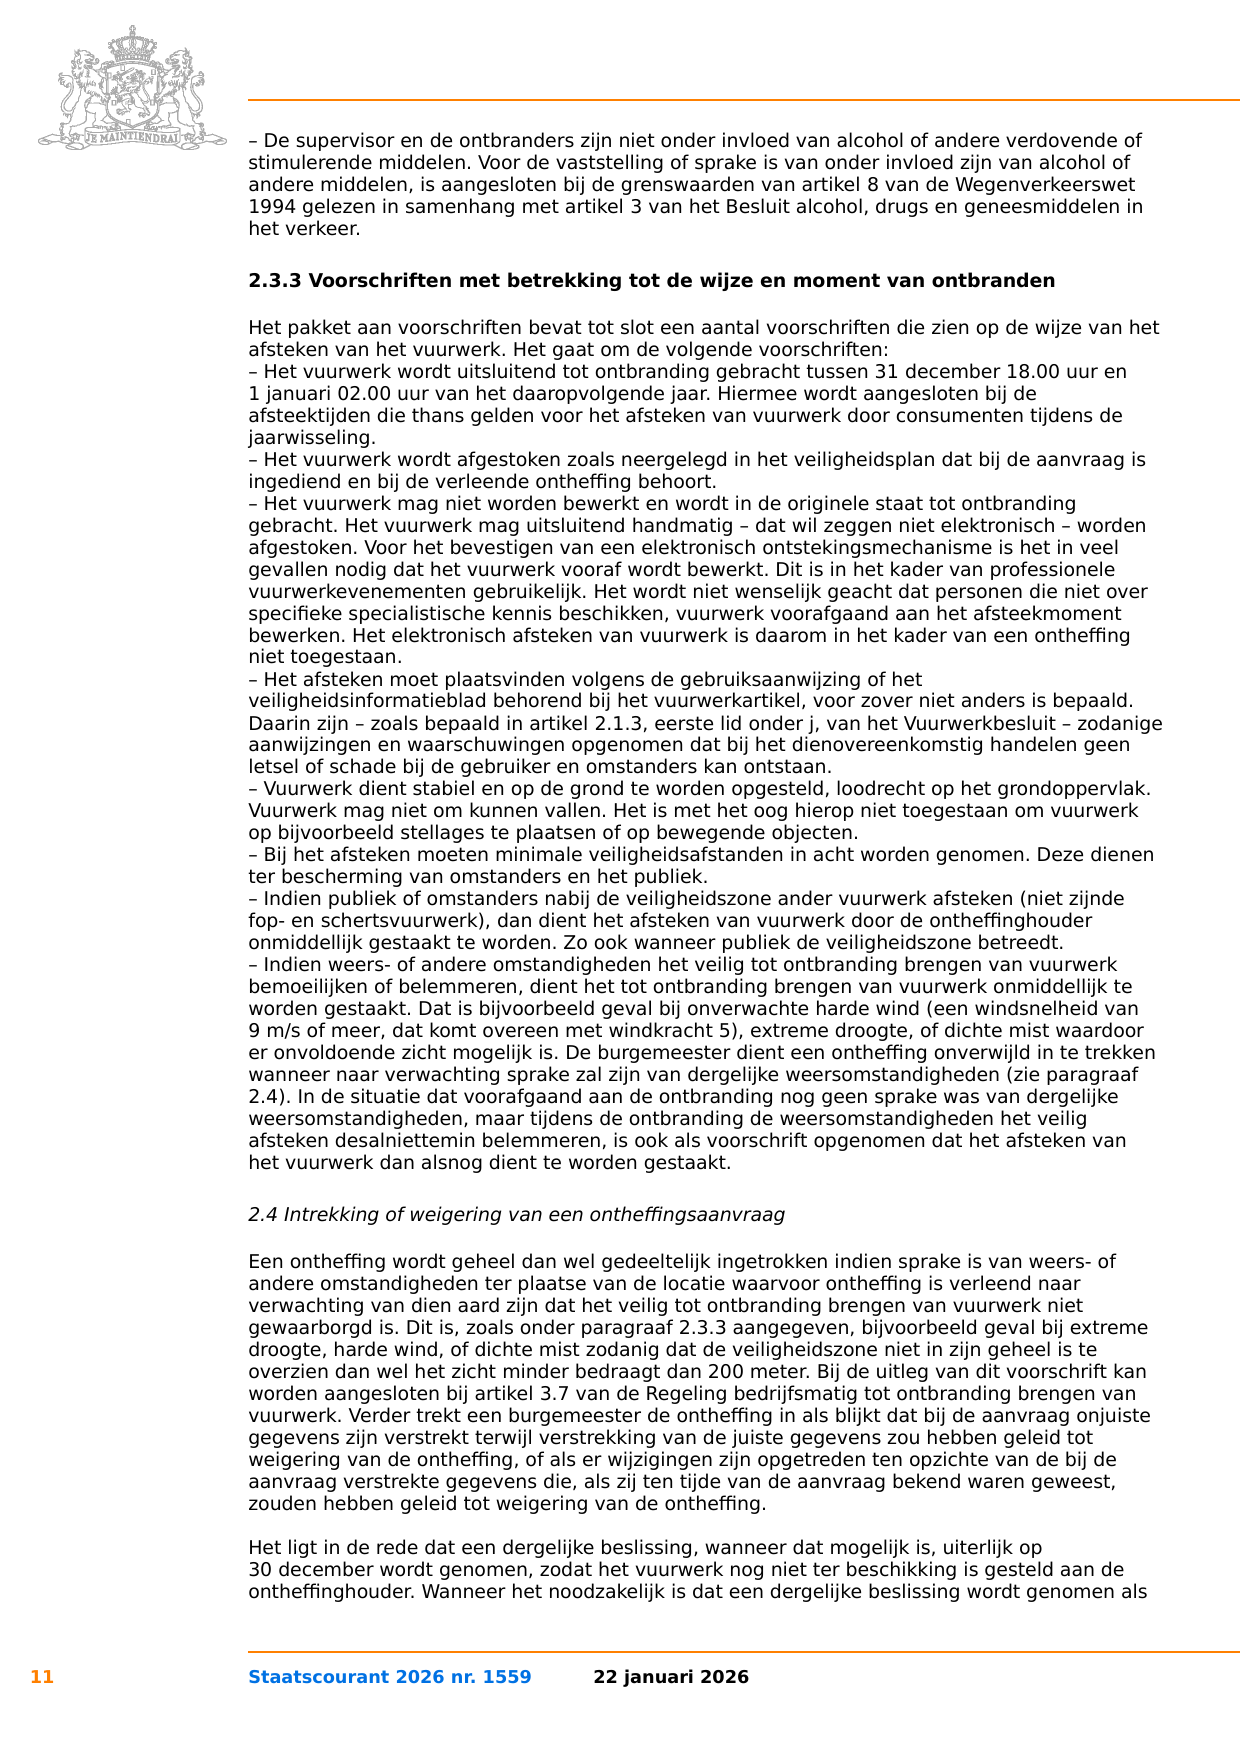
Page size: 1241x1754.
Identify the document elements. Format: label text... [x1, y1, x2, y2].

picture [38, 25, 227, 150]
text Het pakket aan voorschriften bevat tot slot een aantal voorschriften die zien op de wijze van het afsteken van het vuurwerk. Het gaat om de volgende voorschriften: [248, 317, 1163, 361]
text Een ontheffing wordt geheel dan wel gedeeltelijk ingetrokken indien sprake is van weers- of andere omstandigheden ter plaatse van de locatie waarvoor ontheffing is verleend naar verwachting van dien aard zijn dat het veilig tot ontbranding brengen van vuurwerk niet gewaarborgd is. Dit is, zoals onder paragraaf 2.3.3 aangegeven, bijvoorbeeld geval bij extreme droogte, harde wind, of dichte mist zodanig dat de veiligheidszone niet in zijn geheel is te overzien dan wel het zicht minder bedraagt dan 200 meter. Bij de uitleg van dit voorschrift kan worden aangesloten bij artikel 3.7 van de Regeling bedrijfsmatig tot ontbranding brengen van vuurwerk. Verder trekt een burgemeester de ontheffing in als blijkt dat bij de aanvraag onjuiste gegevens zijn verstrekt terwijl verstrekking van de juiste gegevens zou hebben geleid tot weigering van de ontheffing, of als er wijzigingen zijn opgetreden ten opzichte van de bij de aanvraag verstrekte gegevens die, als zij ten tijde van de aanvraag bekend waren geweest, zouden hebben geleid tot weigering van de ontheffing. [248, 1251, 1163, 1515]
text – Het vuurwerk wordt uitsluitend tot ontbranding gebracht tussen 31 december 18.00 uur en 1 januari 02.00 uur van het daaropvolgende jaar. Hiermee wordt aangesloten bij de afsteektijden die thans gelden voor het afsteken van vuurwerk door consumenten tijdens de jaarwisseling. [248, 361, 1163, 449]
text – Het afsteken moet plaatsvinden volgens de gebruiksaanwijzing of het veiligheidsinformatieblad behorend bij het vuurwerkartikel, voor zover niet anders is bepaald. Daarin zijn – zoals bepaald in artikel 2.1.3, eerste lid onder j, van het Vuurwerkbesluit – zodanige aanwijzingen en waarschuwingen opgenomen dat bij het dienovereenkomstig handelen geen letsel of schade bij de gebruiker en omstanders kan ontstaan. [248, 668, 1163, 778]
text – Indien weers- of andere omstandigheden het veilig tot ontbranding brengen van vuurwerk bemoeilijken of belemmeren, dient het tot ontbranding brengen van vuurwerk onmiddellijk te worden gestaakt. Dat is bijvoorbeeld geval bij onverwachte harde wind (een windsnelheid van 9 m/s of meer, dat komt overeen met windkracht 5), extreme droogte, of dichte mist waardoor er onvoldoende zicht mogelijk is. De burgemeester dient een ontheffing onverwijld in te trekken wanneer naar verwachting sprake zal zijn van dergelijke weersomstandigheden (zie paragraaf 2.4). In de situatie dat voorafgaand aan de ontbranding nog geen sprake was van dergelijke weersomstandigheden, maar tijdens de ontbranding de weersomstandigheden het veilig afsteken desalniettemin belemmeren, is ook als voorschrift opgenomen dat het afsteken van het vuurwerk dan alsnog dient te worden gestaakt. [248, 954, 1163, 1174]
text – Bij het afsteken moeten minimale veiligheidsafstanden in acht worden genomen. Deze dienen ter bescherming van omstanders en het publiek. [248, 844, 1163, 888]
subtitle 2.3.3 Voorschriften met betrekking tot de wijze en moment van ontbranden [248, 270, 1163, 292]
text – Het vuurwerk mag niet worden bewerkt en wordt in de originele staat tot ontbranding gebracht. Het vuurwerk mag uitsluitend handmatig – dat wil zeggen niet elektronisch – worden afgestoken. Voor het bevestigen van een elektronisch ontstekingsmechanisme is het in veel gevallen nodig dat het vuurwerk vooraf wordt bewerkt. Dit is in het kader van professionele vuurwerkevenementen gebruikelijk. Het wordt niet wenselijk geacht dat personen die niet over specifieke specialistische kennis beschikken, vuurwerk voorafgaand aan het afsteekmoment bewerken. Het elektronisch afsteken van vuurwerk is daarom in het kader van een ontheffing niet toegestaan. [248, 493, 1163, 668]
text – De supervisor en de ontbranders zijn niet onder invloed van alcohol of andere verdovende of stimulerende middelen. Voor de vaststelling of sprake is van onder invloed zijn van alcohol of andere middelen, is aangesloten bij de grenswaarden van artikel 8 van de Wegenverkeerswet 1994 gelezen in samenhang met artikel 3 van het Besluit alcohol, drugs en geneesmiddelen in het verkeer. [248, 130, 1163, 240]
text Het ligt in de rede dat een dergelijke beslissing, wanneer dat mogelijk is, uiterlijk op 30 december wordt genomen, zodat het vuurwerk nog niet ter beschikking is gesteld aan de ontheffinghouder. Wanneer het noodzakelijk is dat een dergelijke beslissing wordt genomen als [248, 1537, 1163, 1602]
text – Vuurwerk dient stabiel en op de grond te worden opgesteld, loodrecht op het grondoppervlak. Vuurwerk mag niet om kunnen vallen. Het is met het oog hierop niet toegestaan om vuurwerk op bijvoorbeeld stellages te plaatsen of op bewegende objecten. [248, 778, 1163, 844]
text – Indien publiek of omstanders nabij de veiligheidszone ander vuurwerk afsteken (niet zijnde fop- en schertsvuurwerk), dan dient het afsteken van vuurwerk door de ontheffinghouder onmiddellijk gestaakt te worden. Zo ook wanneer publiek de veiligheidszone betreedt. [248, 888, 1163, 954]
text – Het vuurwerk wordt afgestoken zoals neergelegd in het veiligheidsplan dat bij de aanvraag is ingediend en bij de verleende ontheffing behoort. [248, 449, 1163, 493]
subtitle 2.4 Intrekking of weigering van een ontheffingsaanvraag [248, 1204, 1163, 1226]
